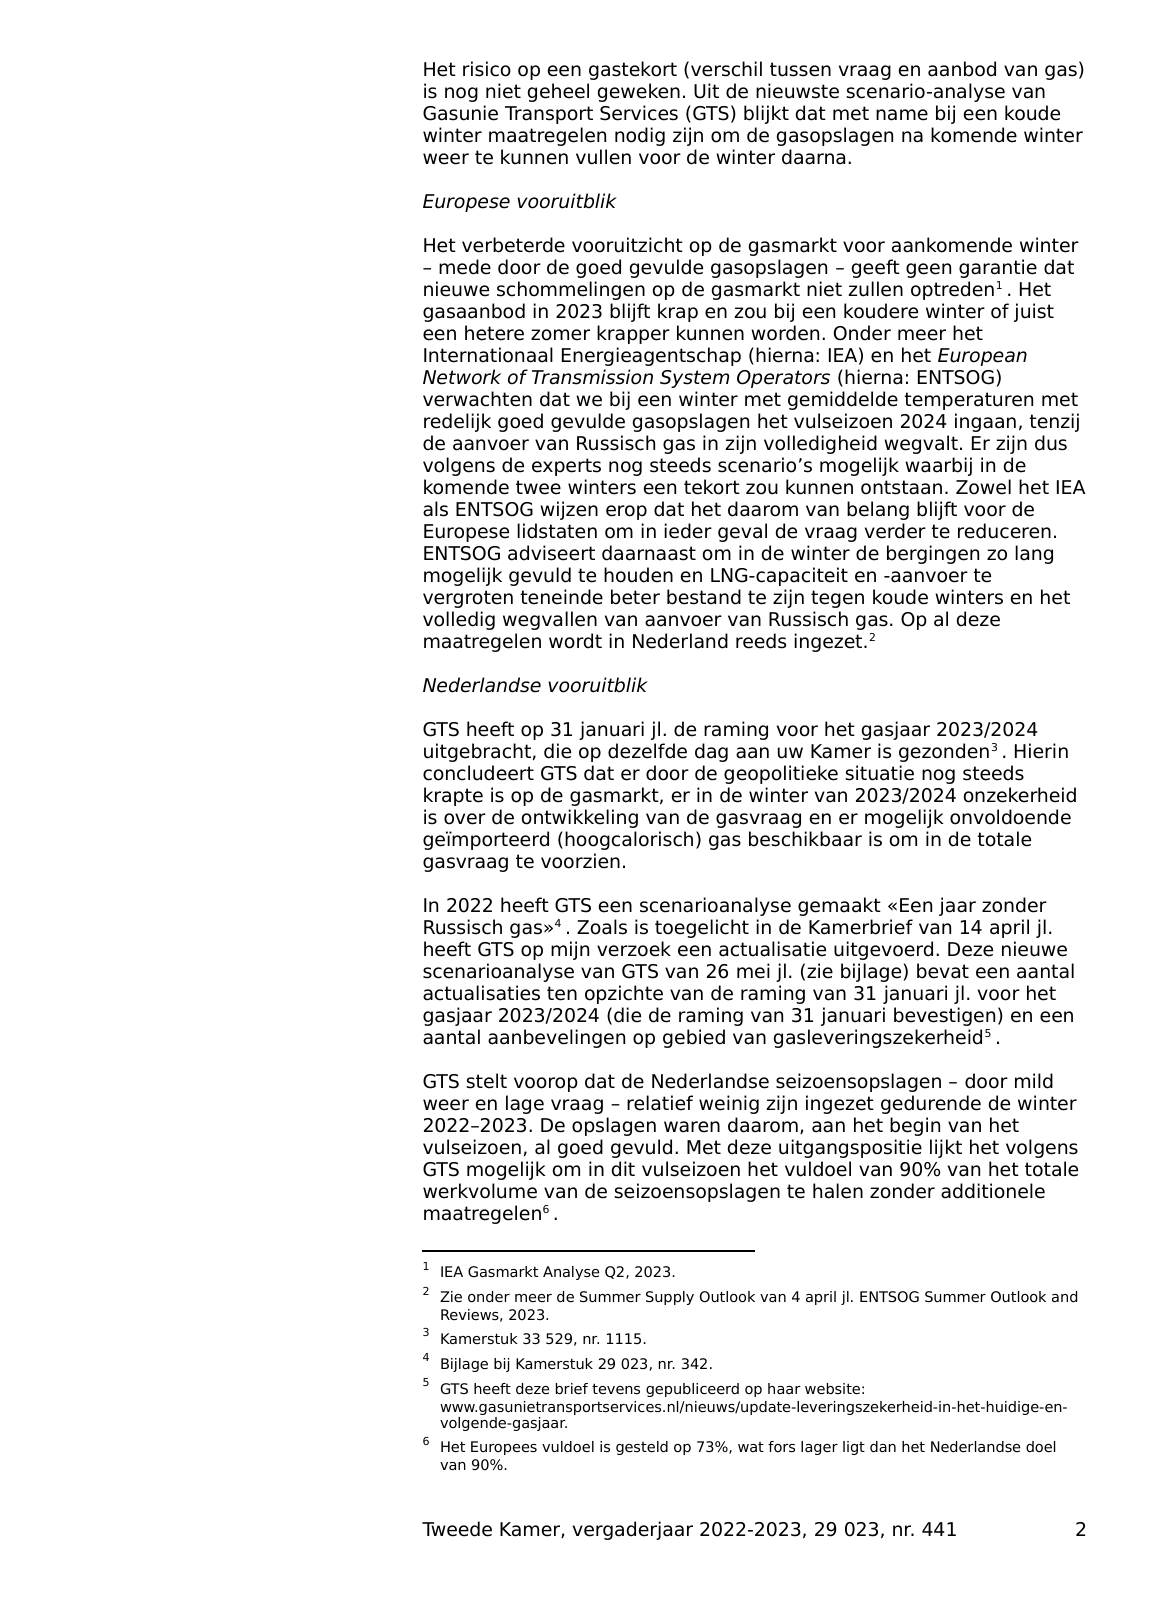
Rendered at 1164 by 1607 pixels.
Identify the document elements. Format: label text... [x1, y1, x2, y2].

text Bijlage bij Kamerstuk 29 023, nr. 342. [422, 1352, 1087, 1374]
text Zie onder meer de Summer Supply Outlook van 4 april jl. ENTSOG Summer Outlook and Reviews, 2023. [422, 1285, 1087, 1324]
text In 2022 heeft GTS een scenarioanalyse gemaakt «Een jaar zonder Russisch gas». Zoals is toegelicht in de Kamerbrief van 14 april jl. heeft GTS op mijn verzoek een actualisatie uitgevoerd. Deze nieuwe scenarioanalyse van GTS van 26 mei jl. (zie bijlage) bevat een aantal actualisaties ten opzichte van de raming van 31 januari jl. voor het gasjaar 2023/2024 (die de raming van 31 januari bevestigen) en een aantal aanbevelingen op gebied van gasleveringszekerheid. [422, 895, 1087, 1049]
subtitle Europese vooruitblik [422, 191, 1087, 213]
subtitle Nederlandse vooruitblik [422, 675, 1087, 697]
text GTS heeft deze brief tevens gepubliceerd op haar website: www.gasunietransportservices.nl/nieuws/update-leveringszekerheid-in-het-huidige-en-volgende-gasjaar. [422, 1377, 1087, 1432]
text Kamerstuk 33 529, nr. 1115. [422, 1327, 1087, 1349]
text Het risico op een gastekort (verschil tussen vraag en aanbod van gas) is nog niet geheel geweken. Uit de nieuwste scenario-analyse van Gasunie Transport Services (GTS) blijkt dat met name bij een koude winter maatregelen nodig zijn om de gasopslagen na komende winter weer te kunnen vullen voor de winter daarna. [422, 59, 1087, 169]
text GTS heeft op 31 januari jl. de raming voor het gasjaar 2023/2024 uitgebracht, die op dezelfde dag aan uw Kamer is gezonden. Hierin concludeert GTS dat er door de geopolitieke situatie nog steeds krapte is op de gasmarkt, er in de winter van 2023/2024 onzekerheid is over de ontwikkeling van de gasvraag en er mogelijk onvoldoende geïmporteerd (hoogcalorisch) gas beschikbaar is om in de totale gasvraag te voorzien. [422, 719, 1087, 873]
text Het Europees vuldoel is gesteld op 73%, wat fors lager ligt dan het Nederlandse doel van 90%. [422, 1435, 1087, 1474]
text IEA Gasmarkt Analyse Q2, 2023. [422, 1260, 1087, 1282]
text Het verbeterde vooruitzicht op de gasmarkt voor aankomende winter – mede door de goed gevulde gasopslagen – geeft geen garantie dat nieuwe schommelingen op de gasmarkt niet zullen optreden. Het gasaanbod in 2023 blijft krap en zou bij een koudere winter of juist een hetere zomer krapper kunnen worden. Onder meer het Internationaal Energieagentschap (hierna: IEA) en het European Network of Transmission System Operators (hierna: ENTSOG) verwachten dat we bij een winter met gemiddelde temperaturen met redelijk goed gevulde gasopslagen het vulseizoen 2024 ingaan, tenzij de aanvoer van Russisch gas in zijn volledigheid wegvalt. Er zijn dus volgens de experts nog steeds scenario’s mogelijk waarbij in de komende twee winters een tekort zou kunnen ontstaan. Zowel het IEA als ENTSOG wijzen erop dat het daarom van belang blijft voor de Europese lidstaten om in ieder geval de vraag verder te reduceren. ENTSOG adviseert daarnaast om in de winter de bergingen zo lang mogelijk gevuld te houden en LNG-capaciteit en -aanvoer te vergroten teneinde beter bestand te zijn tegen koude winters en het volledig wegvallen van aanvoer van Russisch gas. Op al deze maatregelen wordt in Nederland reeds ingezet. [422, 235, 1087, 653]
text GTS stelt voorop dat de Nederlandse seizoensopslagen – door mild weer en lage vraag – relatief weinig zijn ingezet gedurende de winter 2022–2023. De opslagen waren daarom, aan het begin van het vulseizoen, al goed gevuld. Met deze uitgangspositie lijkt het volgens GTS mogelijk om in dit vulseizoen het vuldoel van 90% van het totale werkvolume van de seizoensopslagen te halen zonder additionele maatregelen. [422, 1071, 1087, 1225]
